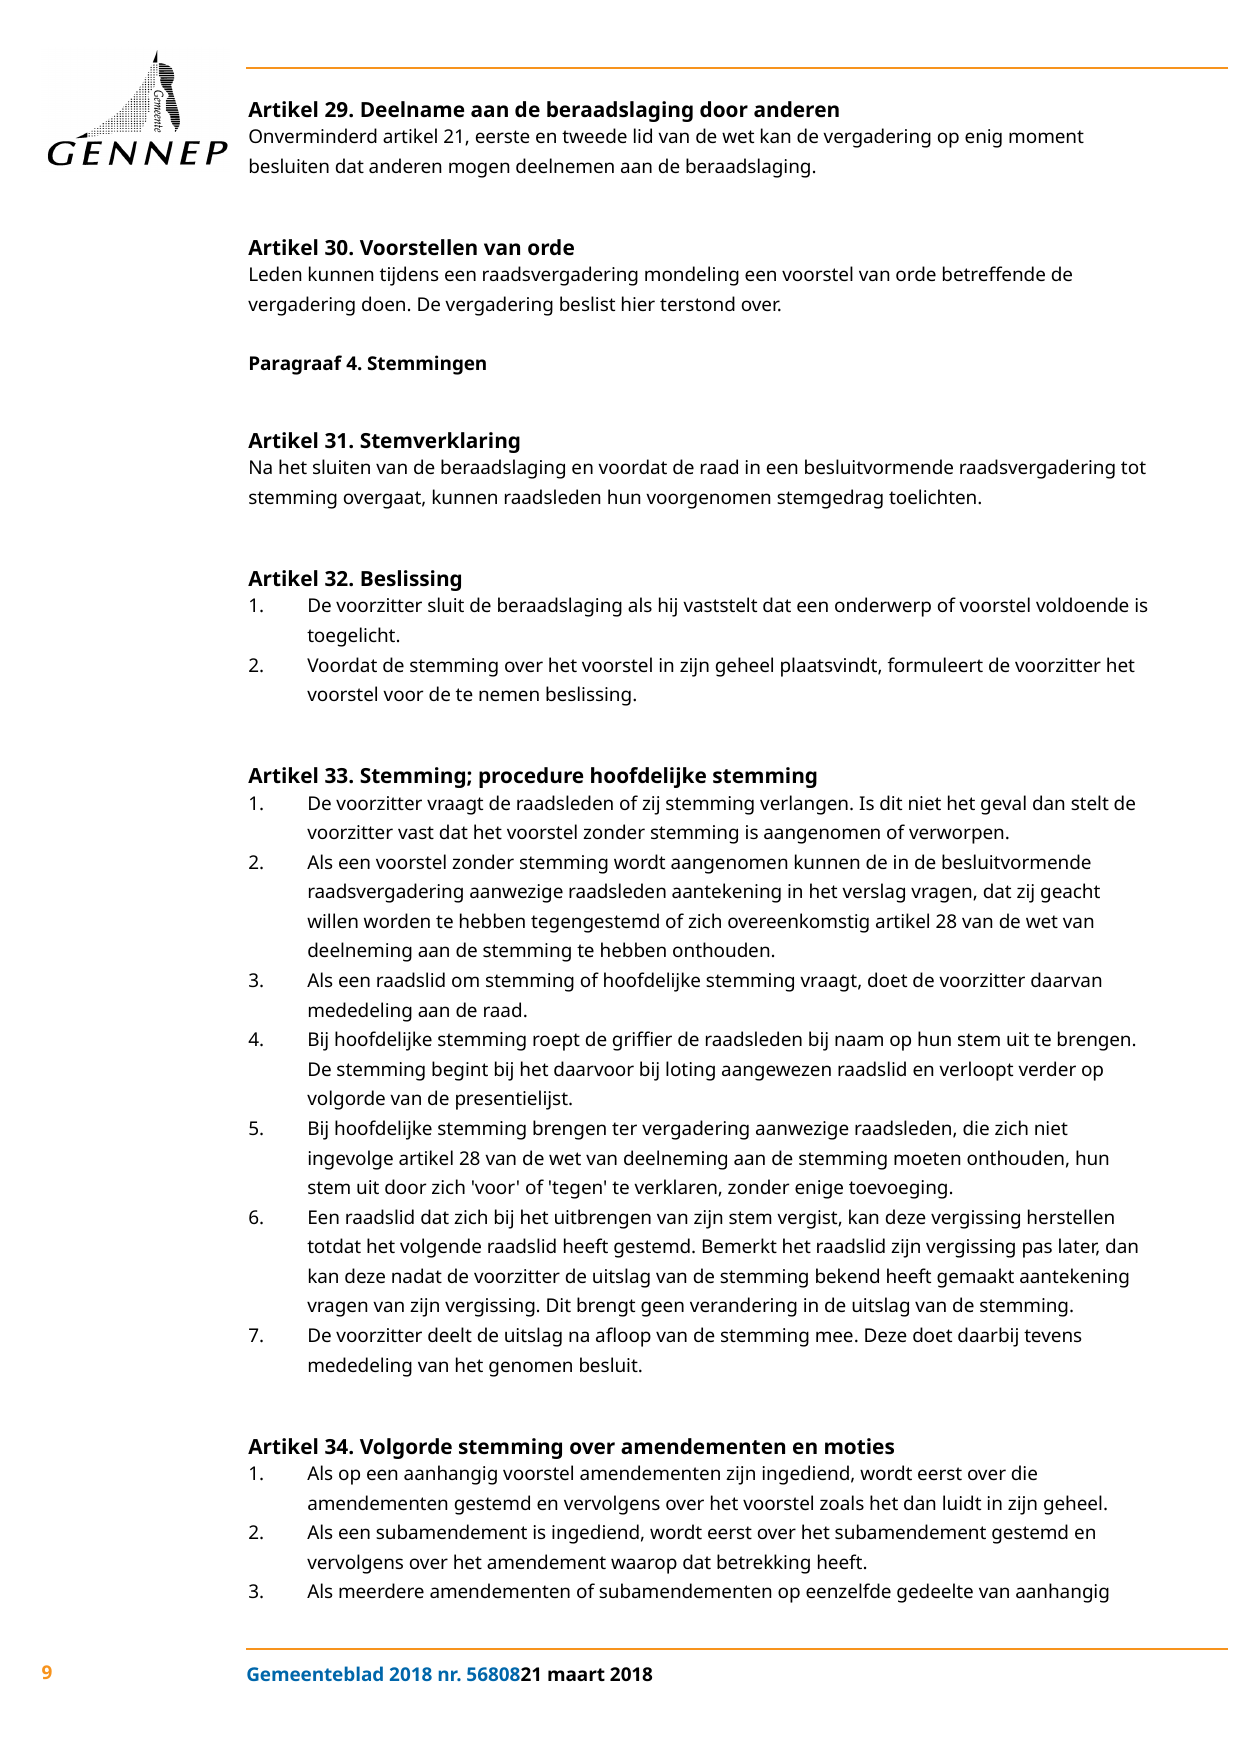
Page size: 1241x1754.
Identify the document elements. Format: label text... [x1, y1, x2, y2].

list Een raadslid dat zich bij het uitbrengen van zijn stem vergist, kan deze vergissing herstellen totdat het volgende raadslid heeft gestemd. Bemerkt het raadslid zijn vergissing pas later, dan kan deze nadat de voorzitter de uitslag van de stemming bekend heeft gemaakt aantekening vragen van zijn vergissing. Dit brengt geen verandering in de uitslag van de stemming. [248, 1204, 1152, 1318]
picture [41, 47, 231, 172]
list Bij hoofdelijke stemming roept de griffier de raadsleden bij naam op hun stem uit te brengen. De stemming begint bij het daarvoor bij loting aangewezen raadslid en verloopt verder op volgorde van de presentielijst. [248, 1026, 1152, 1111]
list De voorzitter sluit de beraadslaging als hij vaststelt dat een onderwerp of voorstel voldoende is toegelicht. [248, 593, 1152, 648]
text Na het sluiten van de beraadslaging en voordat de raad in een besluitvormende raadsvergadering tot stemming overgaat, kunnen raadsleden hun voorgenomen stemgedrag toelichten. [248, 454, 1152, 510]
text Artikel 29. Deelname aan de beraadslaging door anderen [248, 95, 1152, 123]
list Als een raadslid om stemming of hoofdelijke stemming vraagt, doet de voorzitter daarvan mededeling aan de raad. [248, 967, 1152, 1023]
text Artikel 31. Stemverklaring [248, 426, 1152, 454]
list Als meerdere amendementen of subamendementen op eenzelfde gedeelte van aanhangig [248, 1579, 1152, 1604]
list De voorzitter deelt de uitslag na afloop van de stemming mee. Deze doet daarbij tevens mededeling van het genomen besluit. [248, 1322, 1152, 1378]
list Bij hoofdelijke stemming brengen ter vergadering aanwezige raadsleden, die zich niet ingevolge artikel 28 van de wet van deelneming aan de stemming moeten onthouden, hun stem uit door zich 'voor' of 'tegen' te verklaren, zonder enige toevoeging. [248, 1115, 1152, 1200]
list Als op een aanhangig voorstel amendementen zijn ingediend, wordt eerst over die amendementen gestemd en vervolgens over het voorstel zoals het dan luidt in zijn geheel. [248, 1460, 1152, 1516]
text Artikel 30. Voorstellen van orde [248, 233, 1152, 261]
text Leden kunnen tijdens een raadsvergadering mondeling een voorstel van orde betreffende de vergadering doen. De vergadering beslist hier terstond over. [248, 261, 1152, 317]
text Artikel 33. Stemming; procedure hoofdelijke stemming [248, 761, 1152, 790]
list De voorzitter vraagt de raadsleden of zij stemming verlangen. Is dit niet het geval dan stelt de voorzitter vast dat het voorstel zonder stemming is aangenomen of verworpen. [248, 790, 1152, 845]
list Als een voorstel zonder stemming wordt aangenomen kunnen de in de besluitvormende raadsvergadering aanwezige raadsleden aantekening in het verslag vragen, dat zij geacht willen worden te hebben tegengestemd of zich overeenkomstig artikel 28 van de wet van deelneming aan de stemming te hebben onthouden. [248, 849, 1152, 963]
list Als een subamendement is ingediend, wordt eerst over het subamendement gestemd en vervolgens over het amendement waarop dat betrekking heeft. [248, 1519, 1152, 1575]
text Artikel 34. Volgorde stemming over amendementen en moties [248, 1432, 1152, 1460]
text Paragraaf 4. Stemmingen [248, 350, 1152, 376]
text Artikel 32. Beslissing [248, 564, 1152, 593]
list Voordat de stemming over het voorstel in zijn geheel plaatsvindt, formuleert de voorzitter het voorstel voor de te nemen beslissing. [248, 652, 1152, 707]
text Onverminderd artikel 21, eerste en tweede lid van de wet kan de vergadering op enig moment besluiten dat anderen mogen deelnemen aan de beraadslaging. [248, 123, 1152, 178]
